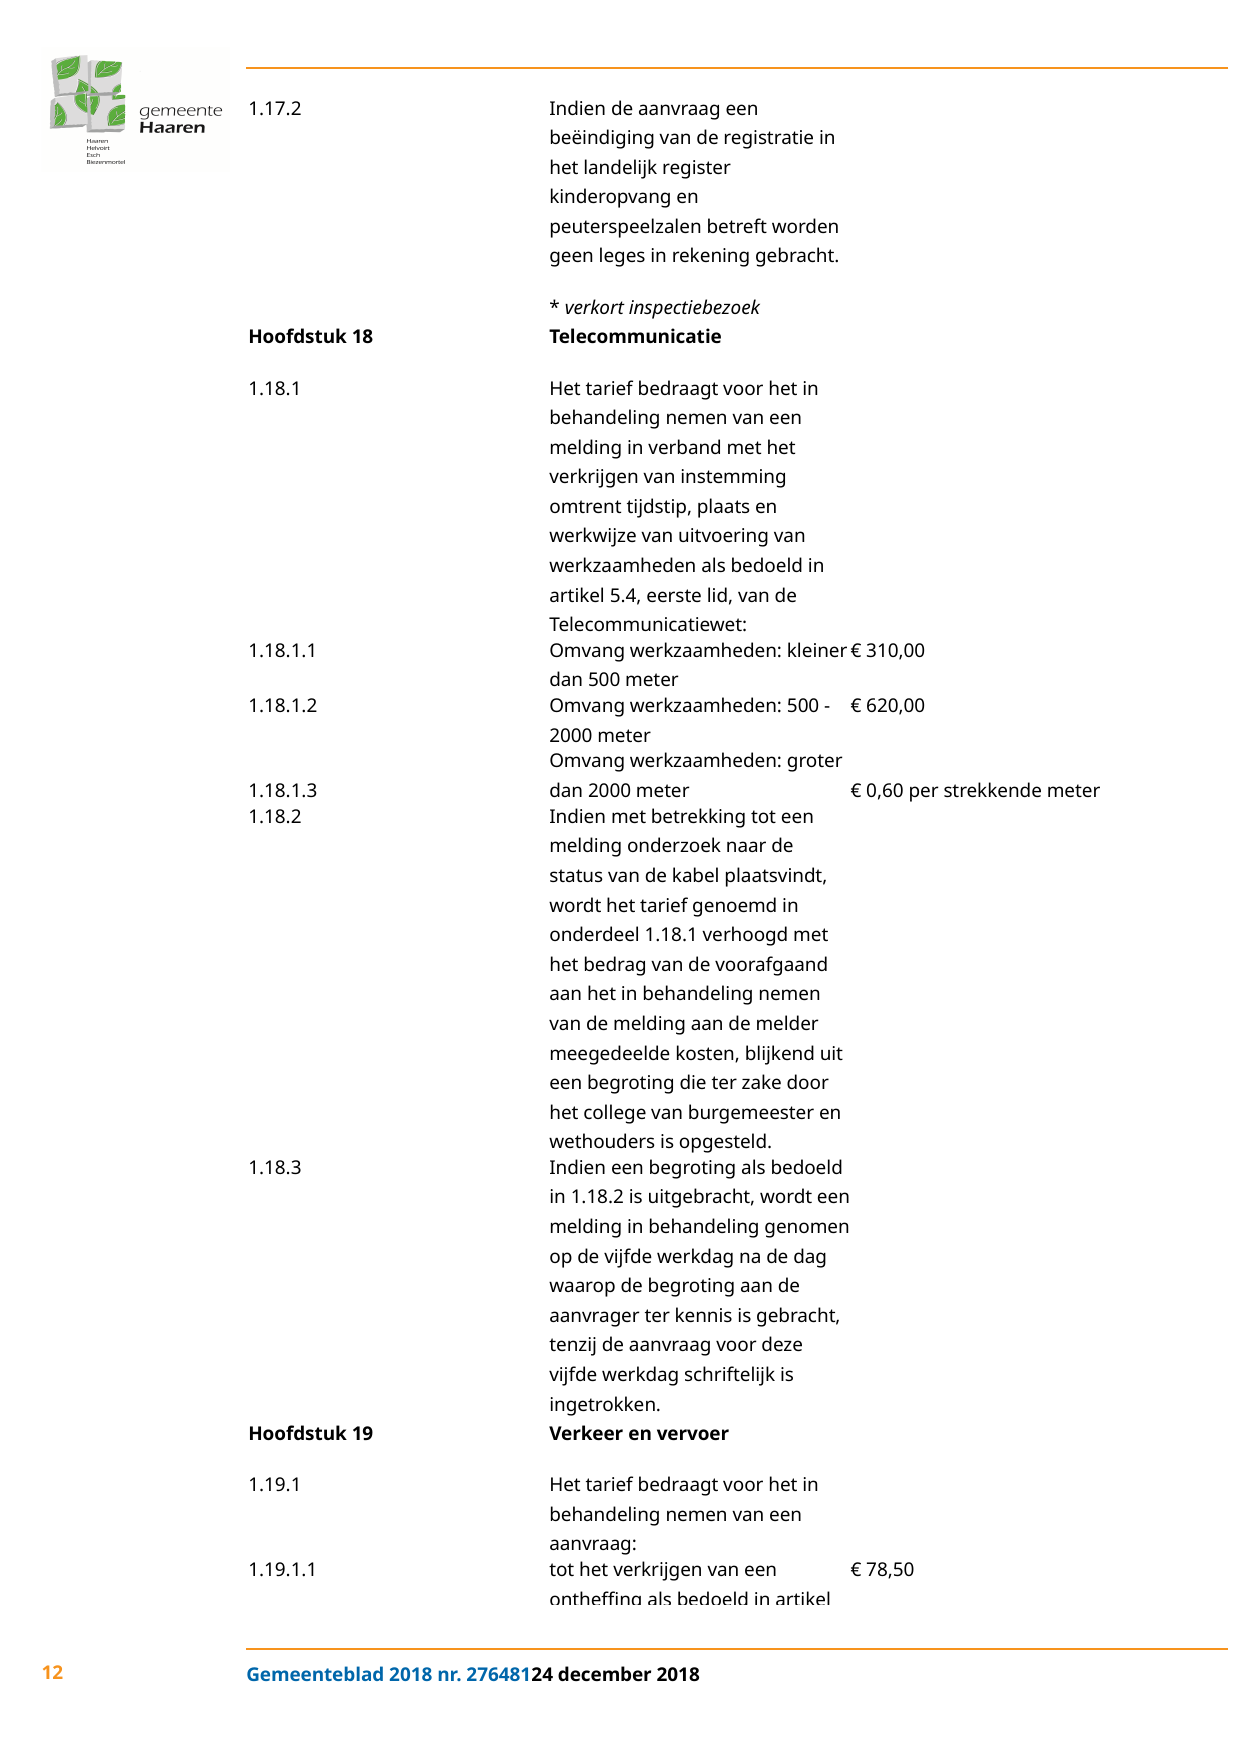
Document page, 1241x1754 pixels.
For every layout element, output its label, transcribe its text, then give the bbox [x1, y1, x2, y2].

table_cell Indien met betrekking tot een melding onderzoek naar de status van de kabel plaatsvindt, wordt het tarief genoemd in onderdeel 1.18.1 verhoogd met het bedrag van de voorafgaand aan het in behandeling nemen van de melding aan de melder meegedeelde kosten, blijkend uit een begroting die ter zake door het college van burgemeester en wethouders is opgesteld. [549, 803, 850, 1154]
table_cell 1.18.1.3 [248, 748, 549, 803]
table_cell € 620,00 [850, 693, 1152, 748]
table_header Telecommunicatie [549, 323, 850, 349]
table_cell 1.18.3 [248, 1154, 549, 1417]
table_header Hoofdstuk 18 [248, 323, 549, 349]
table_cell Omvang werkzaamheden: groter dan 2000 meter [549, 748, 850, 803]
table_cell Het tarief bedraagt voor het in behandeling nemen van een aanvraag: [549, 1471, 850, 1556]
table_cell [850, 294, 1152, 320]
table_cell 1.18.1.2 [248, 693, 549, 748]
table_cell [850, 1154, 1152, 1417]
table_cell Indien een begroting als bedoeld in 1.18.2 is uitgebracht, wordt een melding in behandeling genomen op de vijfde werkdag na de dag waarop de begroting aan de aanvrager ter kennis is gebracht, tenzij de aanvraag voor deze vijfde werkdag schriftelijk is ingetrokken. [549, 1154, 850, 1417]
table_cell Het tarief bedraagt voor het in behandeling nemen van een melding in verband met het verkrijgen van instemming omtrent tijdstip, plaats en werkwijze van uitvoering van werkzaamheden als bedoeld in artikel 5.4, eerste lid, van de Telecommunicatiewet: [549, 375, 850, 637]
table_cell [850, 349, 1152, 375]
table_cell [248, 1446, 549, 1471]
table_cell tot het verkrijgen van een ontheffing als bedoeld in artikel [549, 1556, 850, 1604]
table_cell Indien de aanvraag een beëindiging van de registratie in het landelijk register kinderopvang en peuterspeelzalen betreft worden geen leges in rekening gebracht. [549, 95, 850, 268]
table_cell [850, 1471, 1152, 1556]
table_cell Omvang werkzaamheden: kleiner dan 500 meter [549, 637, 850, 692]
table_cell [549, 1446, 850, 1471]
table_cell [850, 375, 1152, 637]
table_cell * verkort inspectiebezoek [549, 294, 850, 320]
table_cell 1.18.1.1 [248, 637, 549, 692]
table_cell Omvang werkzaamheden: 500 - 2000 meter [549, 693, 850, 748]
table_cell 1.19.1 [248, 1471, 549, 1556]
table_cell [549, 349, 850, 375]
table_header [850, 1420, 1152, 1446]
table_cell 1.18.1 [248, 375, 549, 637]
table_cell € 78,50 [850, 1556, 1152, 1604]
table_header Hoofdstuk 19 [248, 1420, 549, 1446]
table_header Verkeer en vervoer [549, 1420, 850, 1446]
table_cell 1.19.1.1 [248, 1556, 549, 1604]
table_cell [549, 269, 850, 294]
table_cell [248, 349, 549, 375]
table_cell € 0,60 per strekkende meter [850, 748, 1152, 803]
table_cell [248, 269, 549, 294]
table_cell 1.18.2 [248, 803, 549, 1154]
table_header [850, 323, 1152, 349]
table_cell € 310,00 [850, 637, 1152, 692]
table_cell [850, 1446, 1152, 1471]
table_cell [850, 95, 1152, 268]
picture [41, 47, 231, 172]
table_cell [850, 803, 1152, 1154]
table_cell [248, 294, 549, 320]
table_cell 1.17.2 [248, 95, 549, 268]
